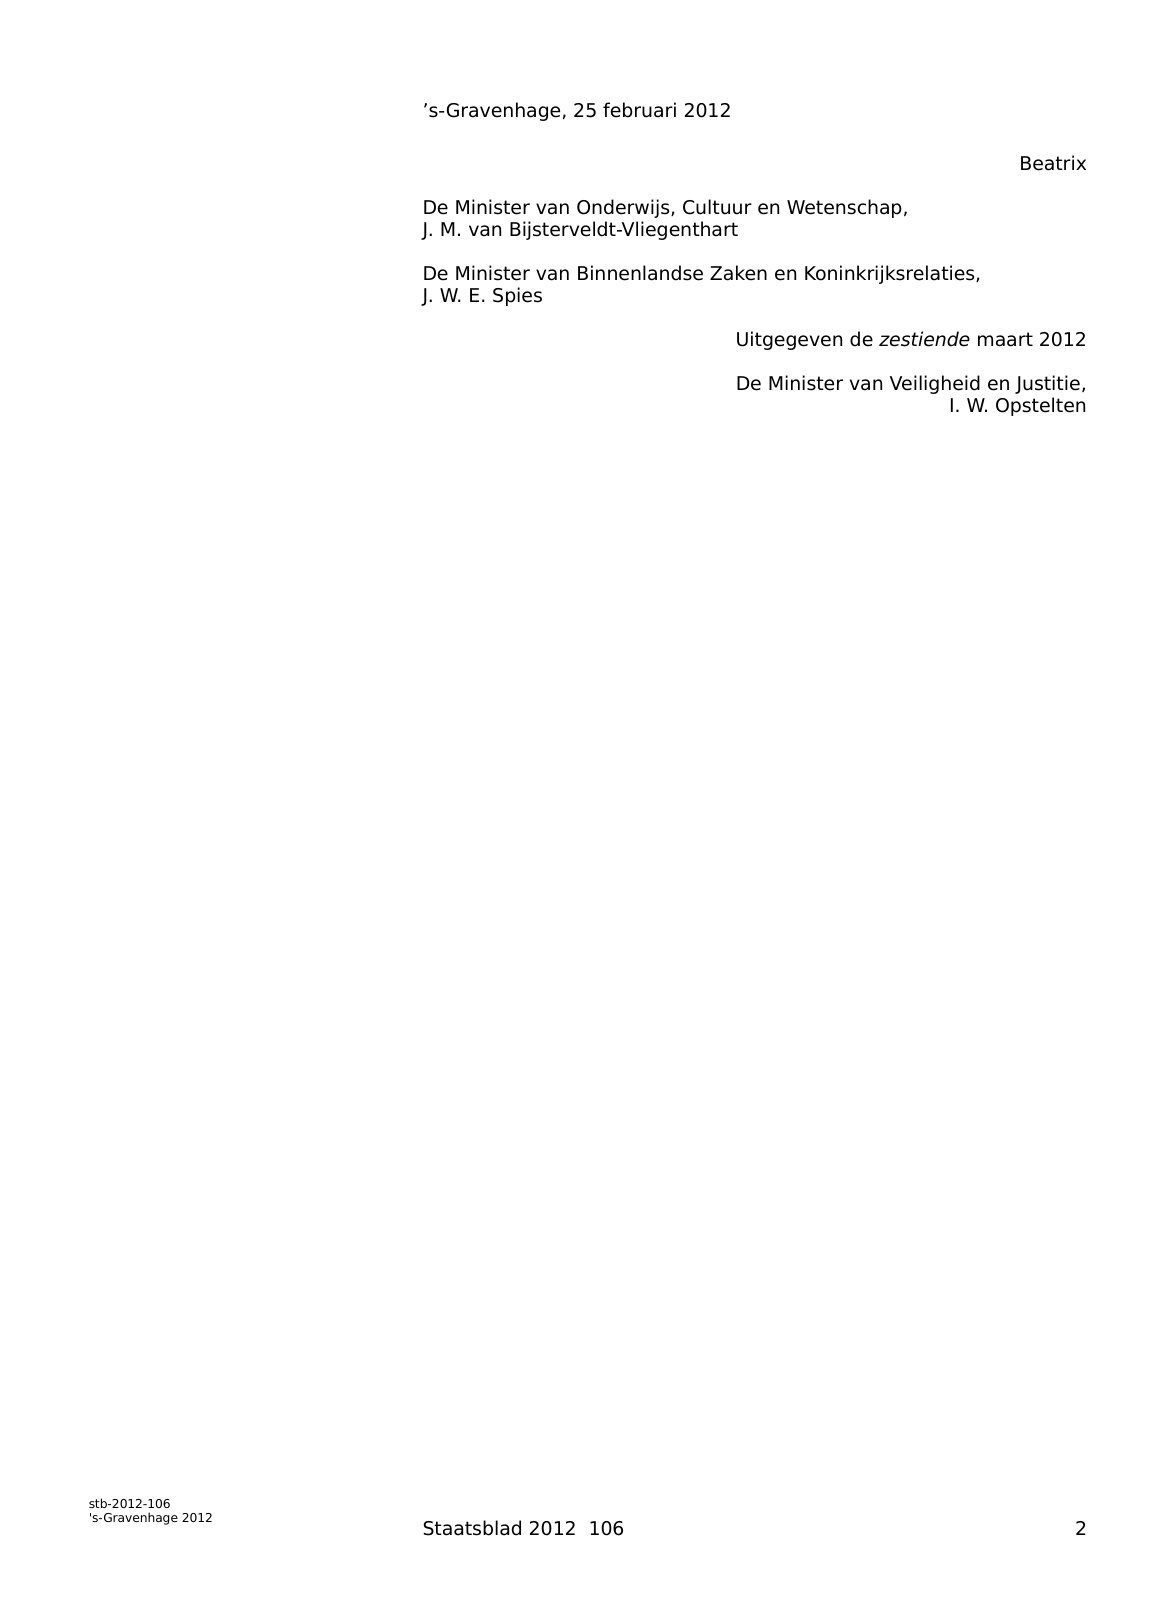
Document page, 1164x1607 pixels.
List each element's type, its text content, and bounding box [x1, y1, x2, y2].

text stb-2012-106 [88, 1497, 323, 1511]
text De Minister van Binnenlandse Zaken en Koninkrijksrelaties, J. W. E. Spies [422, 263, 1087, 307]
text De Minister van Veiligheid en Justitie, I. W. Opstelten [422, 373, 1087, 417]
text ’s-Gravenhage, 25 februari 2012 [422, 100, 1087, 122]
text Uitgegeven de zestiende maart 2012 [422, 329, 1087, 351]
text 's-Gravenhage 2012 [88, 1511, 323, 1525]
text Beatrix [422, 152, 1087, 174]
text De Minister van Onderwijs, Cultuur en Wetenschap, J. M. van Bijsterveldt-Vliegenthart [422, 197, 1087, 241]
